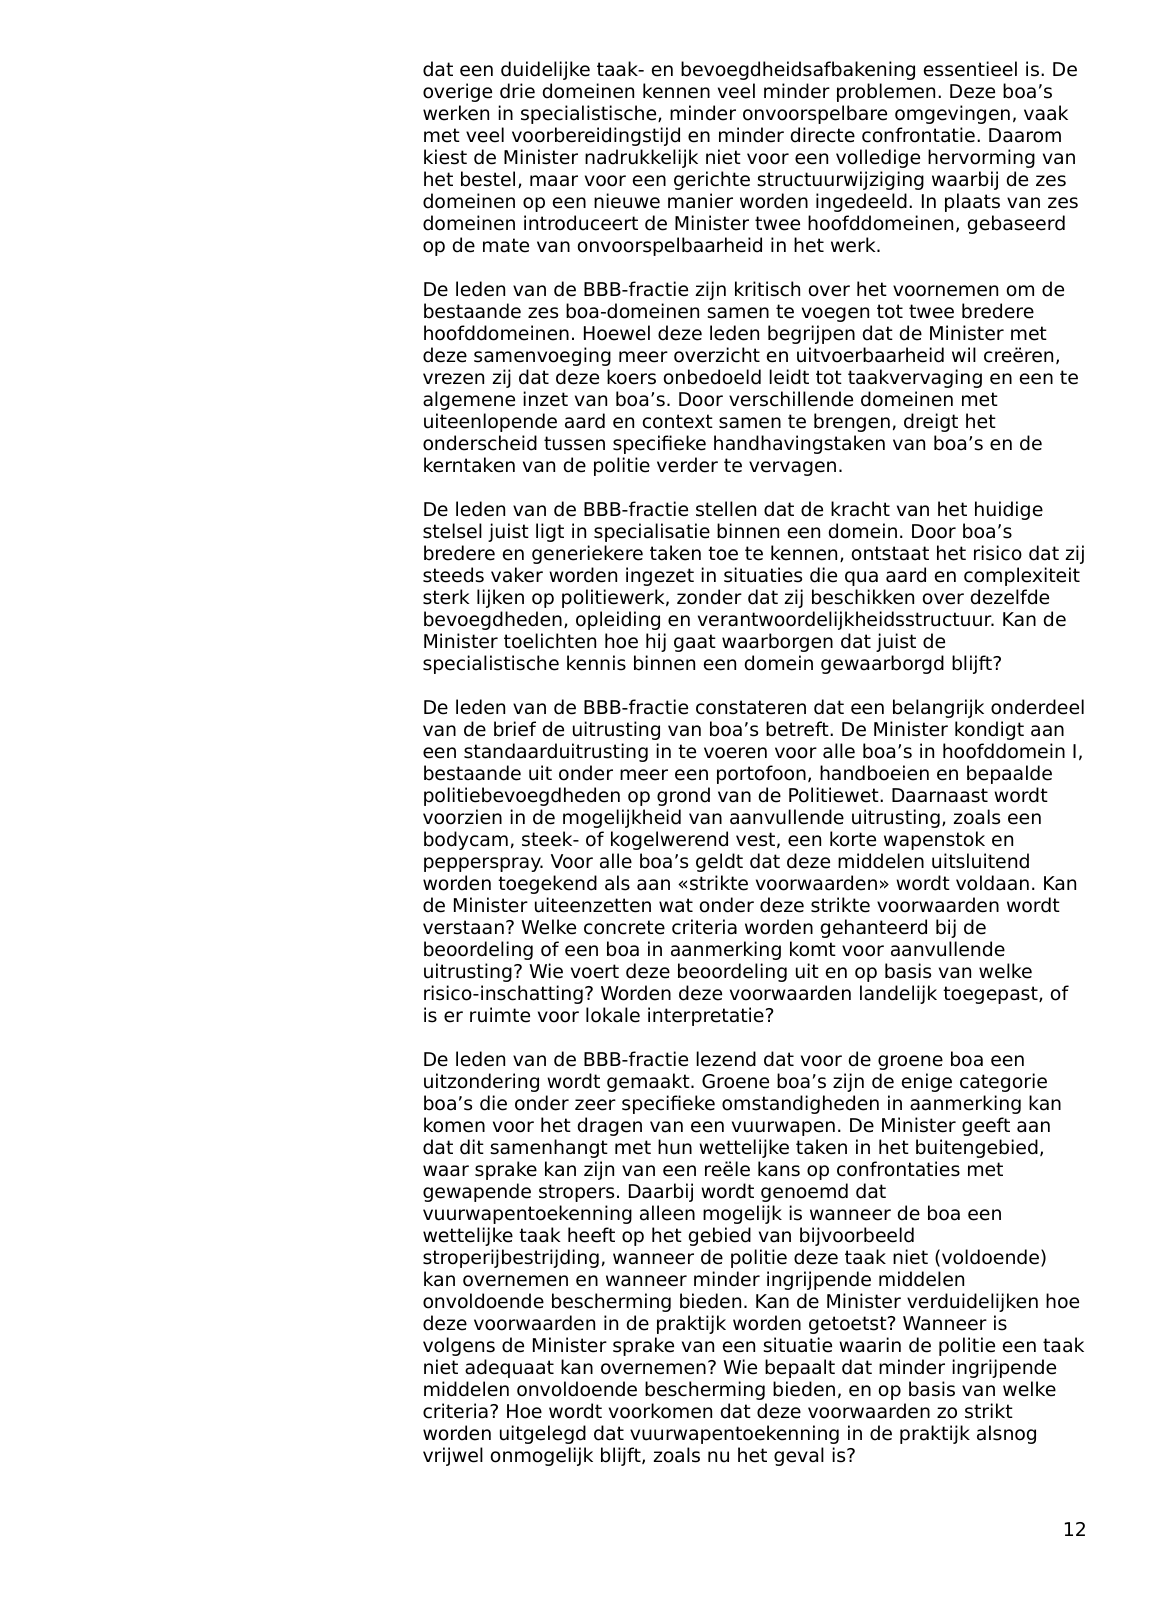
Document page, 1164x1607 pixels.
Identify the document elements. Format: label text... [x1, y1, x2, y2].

text De leden van de BBB-fractie lezend dat voor de groene boa een uitzondering wordt gemaakt. Groene boa’s zijn de enige categorie boa’s die onder zeer specifieke omstandigheden in aanmerking kan komen voor het dragen van een vuurwapen. De Minister geeft aan dat dit samenhangt met hun wettelijke taken in het buitengebied, waar sprake kan zijn van een reële kans op confrontaties met gewapende stropers. Daarbij wordt genoemd dat vuurwapentoekenning alleen mogelijk is wanneer de boa een wettelijke taak heeft op het gebied van bijvoorbeeld stroperijbestrijding, wanneer de politie deze taak niet (voldoende) kan overnemen en wanneer minder ingrijpende middelen onvoldoende bescherming bieden. Kan de Minister verduidelijken hoe deze voorwaarden in de praktijk worden getoetst? Wanneer is volgens de Minister sprake van een situatie waarin de politie een taak niet adequaat kan overnemen? Wie bepaalt dat minder ingrijpende middelen onvoldoende bescherming bieden, en op basis van welke criteria? Hoe wordt voorkomen dat deze voorwaarden zo strikt worden uitgelegd dat vuurwapentoekenning in de praktijk alsnog vrijwel onmogelijk blijft, zoals nu het geval is? [422, 1049, 1087, 1467]
text De leden van de BBB-fractie constateren dat een belangrijk onderdeel van de brief de uitrusting van boa’s betreft. De Minister kondigt aan een standaarduitrusting in te voeren voor alle boa’s in hoofddomein I, bestaande uit onder meer een portofoon, handboeien en bepaalde politiebevoegdheden op grond van de Politiewet. Daarnaast wordt voorzien in de mogelijkheid van aanvullende uitrusting, zoals een bodycam, steek- of kogelwerend vest, een korte wapenstok en pepperspray. Voor alle boa’s geldt dat deze middelen uitsluitend worden toegekend als aan «strikte voorwaarden» wordt voldaan. Kan de Minister uiteenzetten wat onder deze strikte voorwaarden wordt verstaan? Welke concrete criteria worden gehanteerd bij de beoordeling of een boa in aanmerking komt voor aanvullende uitrusting? Wie voert deze beoordeling uit en op basis van welke risico-inschatting? Worden deze voorwaarden landelijk toegepast, of is er ruimte voor lokale interpretatie? [422, 697, 1087, 1027]
text De leden van de BBB-fractie stellen dat de kracht van het huidige stelsel juist ligt in specialisatie binnen een domein. Door boa’s bredere en generiekere taken toe te kennen, ontstaat het risico dat zij steeds vaker worden ingezet in situaties die qua aard en complexiteit sterk lijken op politiewerk, zonder dat zij beschikken over dezelfde bevoegdheden, opleiding en verantwoordelijkheidsstructuur. Kan de Minister toelichten hoe hij gaat waarborgen dat juist de specialistische kennis binnen een domein gewaarborgd blijft? [422, 499, 1087, 675]
text dat een duidelijke taak- en bevoegdheidsafbakening essentieel is. De overige drie domeinen kennen veel minder problemen. Deze boa’s werken in specialistische, minder onvoorspelbare omgevingen, vaak met veel voorbereidingstijd en minder directe confrontatie. Daarom kiest de Minister nadrukkelijk niet voor een volledige hervorming van het bestel, maar voor een gerichte structuurwijziging waarbij de zes domeinen op een nieuwe manier worden ingedeeld. In plaats van zes domeinen introduceert de Minister twee hoofddomeinen, gebaseerd op de mate van onvoorspelbaarheid in het werk. [422, 59, 1087, 257]
text De leden van de BBB-fractie zijn kritisch over het voornemen om de bestaande zes boa-domeinen samen te voegen tot twee bredere hoofddomeinen. Hoewel deze leden begrijpen dat de Minister met deze samenvoeging meer overzicht en uitvoerbaarheid wil creëren, vrezen zij dat deze koers onbedoeld leidt tot taakvervaging en een te algemene inzet van boa’s. Door verschillende domeinen met uiteenlopende aard en context samen te brengen, dreigt het onderscheid tussen specifieke handhavingstaken van boa’s en de kerntaken van de politie verder te vervagen. [422, 279, 1087, 477]
